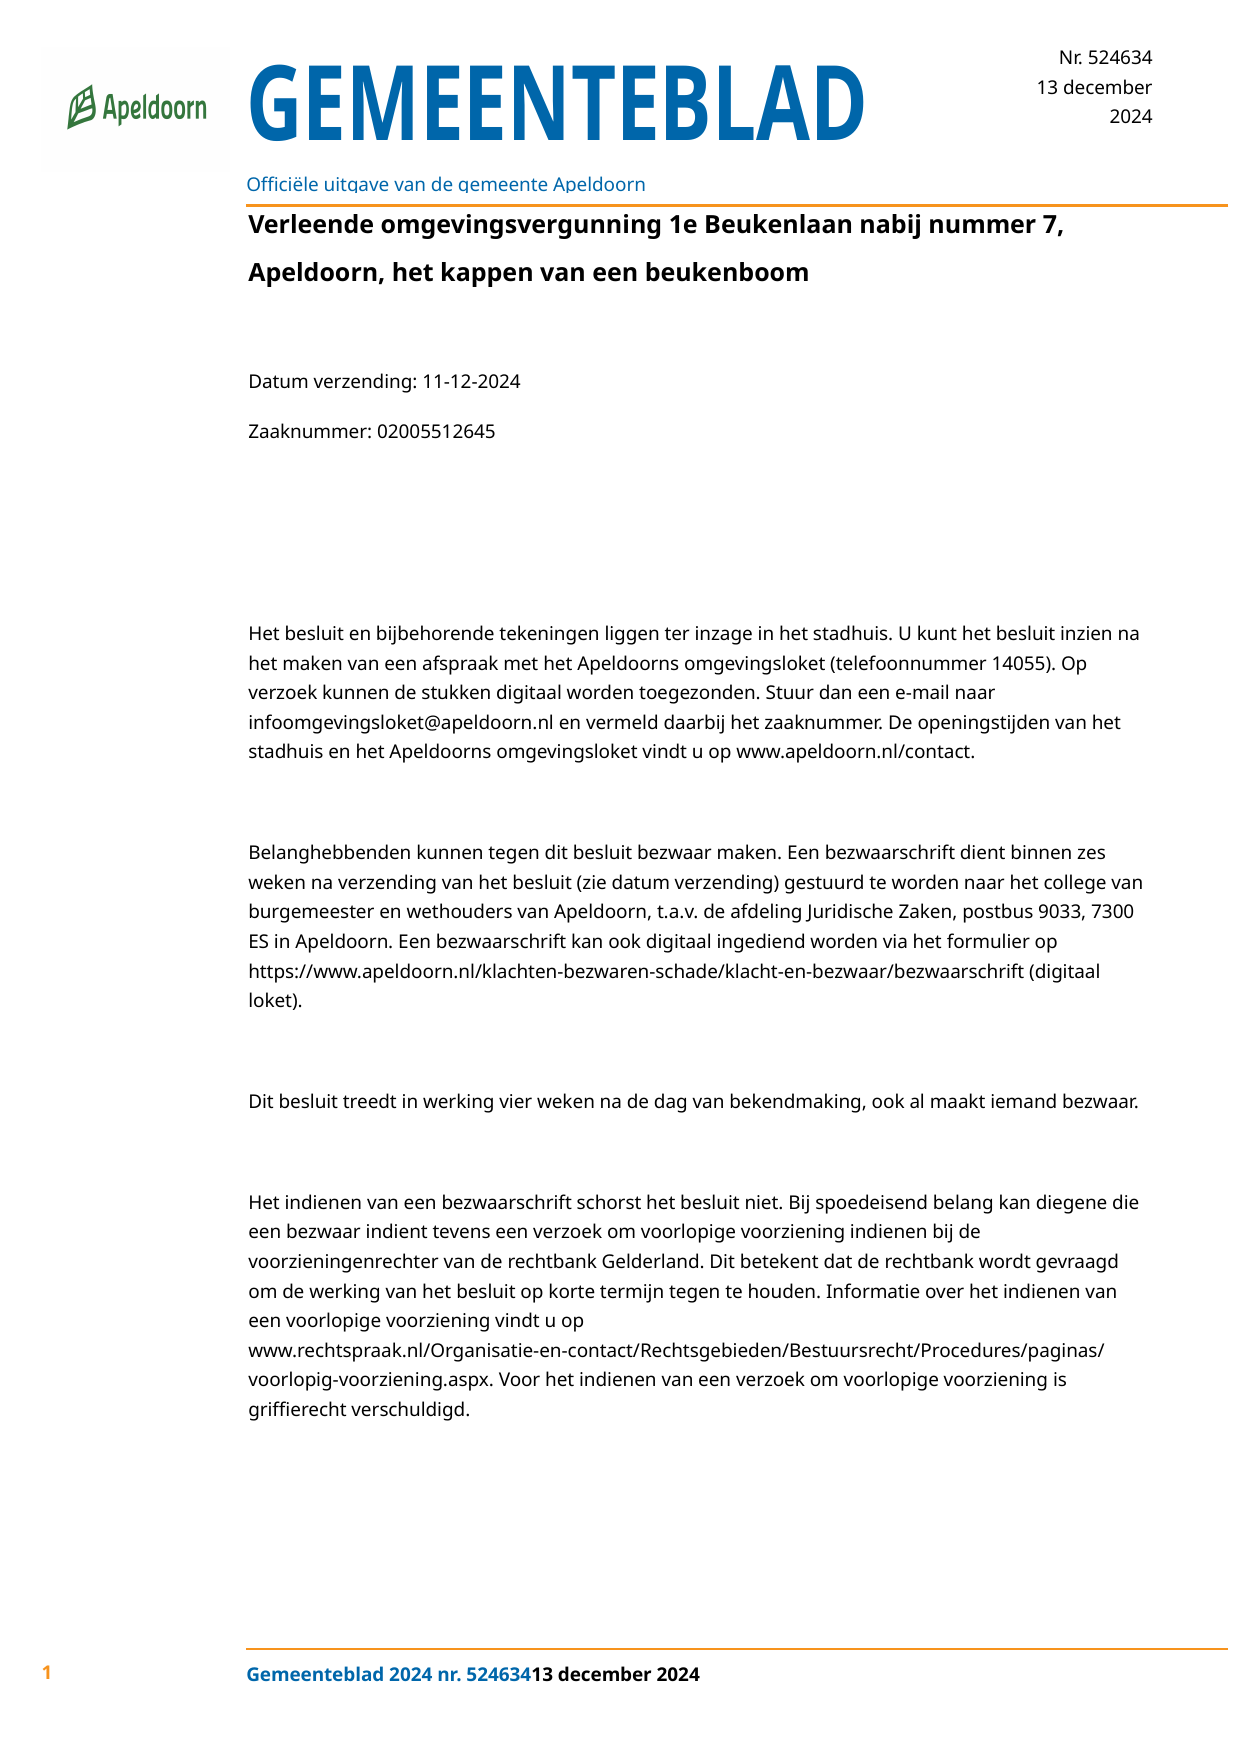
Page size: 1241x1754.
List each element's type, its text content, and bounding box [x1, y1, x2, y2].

text Belanghebbenden kunnen tegen dit besluit bezwaar maken. Een bezwaarschrift dient binnen zes weken na verzending van het besluit (zie datum verzending) gestuurd te worden naar het college van burgemeester en wethouders van Apeldoorn, t.a.v. de afdeling Juridische Zaken, postbus 9033, 7300 ES in Apeldoorn. Een bezwaarschrift kan ook digitaal ingediend worden via het formulier op https://www.apeldoorn.nl/klachten-bezwaren-schade/klacht-en-bezwaar/bezwaarschrift (digitaal loket). [248, 839, 1152, 1013]
text Verleende omgevingsvergunning 1e Beukenlaan nabij nummer 7, Apeldoorn, het kappen van een beukenboom [248, 207, 1152, 288]
text Het besluit en bijbehorende tekeningen liggen ter inzage in het stadhuis. U kunt het besluit inzien na het maken van een afspraak met het Apeldoorns omgevingsloket (telefoonnummer 14055). Op verzoek kunnen de stukken digitaal worden toegezonden. Stuur dan een e-mail naar infoomgevingsloket@apeldoorn.nl en vermeld daarbij het zaaknummer. De openingstijden van het stadhuis en het Apeldoorns omgevingsloket vindt u op www.apeldoorn.nl/contact. [248, 620, 1152, 764]
text Datum verzending: 11-12-2024 [248, 368, 1152, 394]
text Zaaknummer: 02005512645 [248, 419, 1152, 444]
picture [41, 47, 231, 172]
text Dit besluit treedt in werking vier weken na de dag van bekendmaking, ook al maakt iemand bezwaar. [248, 1088, 1152, 1114]
text Het indienen van een bezwaarschrift schorst het besluit niet. Bij spoedeisend belang kan diegene die een bezwaar indient tevens een verzoek om voorlopige voorziening indienen bij de voorzieningenrechter van de rechtbank Gelderland. Dit betekent dat de rechtbank wordt gevraagd om de werking van het besluit op korte termijn tegen te houden. Informatie over het indienen van een voorlopige voorziening vindt u op www.rechtspraak.nl/Organisatie-en-contact/Rechtsgebieden/Bestuursrecht/Procedures/paginas/voorlopig-voorziening.aspx. Voor het indienen van een verzoek om voorlopige voorziening is griffierecht verschuldigd. [248, 1189, 1152, 1422]
